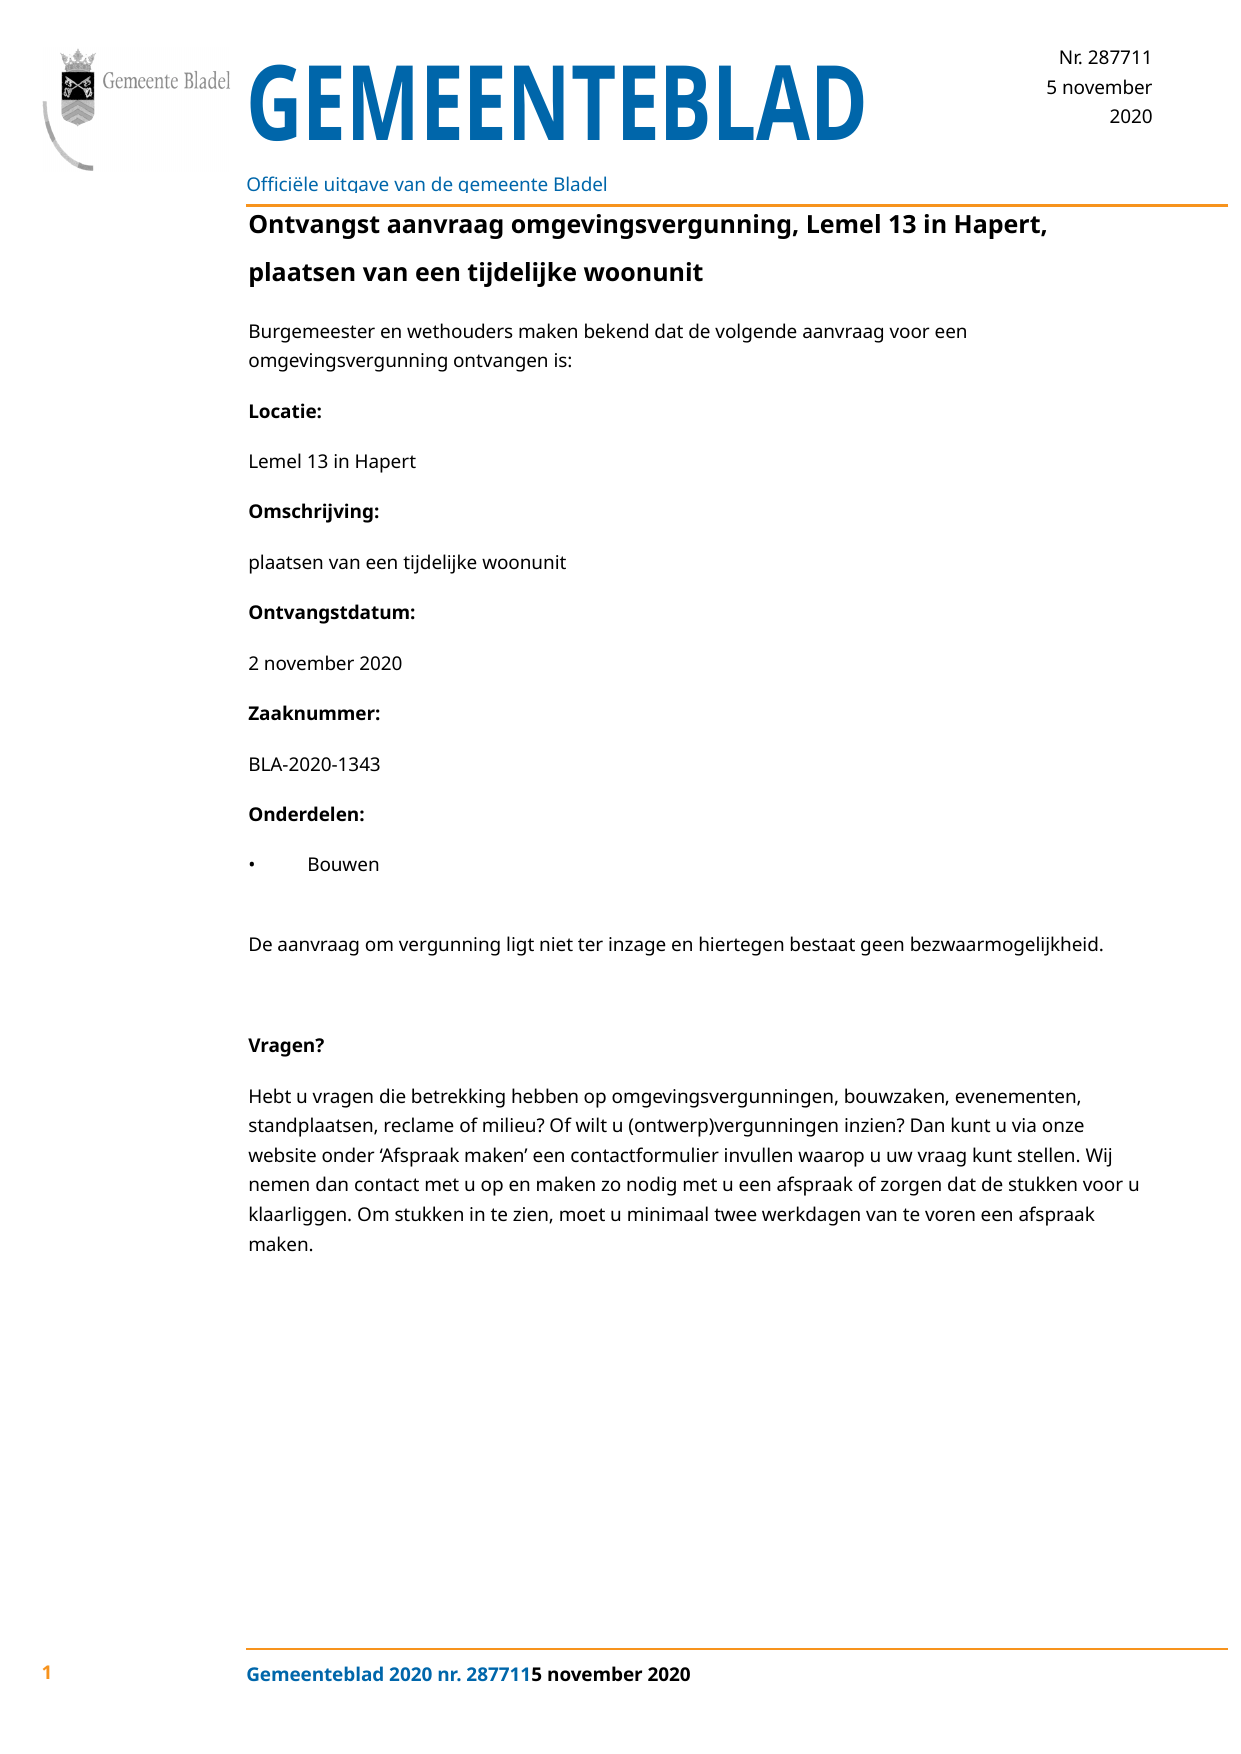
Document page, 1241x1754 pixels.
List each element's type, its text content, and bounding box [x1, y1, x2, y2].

text Ontvangstdatum: [248, 599, 1152, 625]
text Lemel 13 in Hapert [248, 448, 1152, 474]
text Vragen? [248, 1032, 1152, 1058]
text plaatsen van een tijdelijke woonunit [248, 549, 1152, 575]
picture [41, 47, 231, 172]
text Onderdelen: [248, 801, 1152, 827]
text Omschrijving: [248, 499, 1152, 524]
text Hebt u vragen die betrekking hebben op omgevingsvergunningen, bouwzaken, evenementen, standplaatsen, reclame of milieu? Of wilt u (ontwerp)vergunningen inzien? Dan kunt u via onze website onder ‘Afspraak maken’ een contactformulier invullen waarop u uw vraag kunt stellen. Wij nemen dan contact met u op en maken zo nodig met u een afspraak of zorgen dat de stukken voor u klaarliggen. Om stukken in te zien, moet u minimaal twee werkdagen van te voren een afspraak maken. [248, 1083, 1152, 1257]
list Bouwen [248, 852, 1152, 877]
text Burgemeester en wethouders maken bekend dat de volgende aanvraag voor een omgevingsvergunning ontvangen is: [248, 318, 1152, 373]
text 2 november 2020 [248, 650, 1152, 676]
text Locatie: [248, 398, 1152, 424]
text De aanvraag om vergunning ligt niet ter inzage en hiertegen bestaat geen bezwaarmogelijkheid. [248, 932, 1152, 957]
text Ontvangst aanvraag omgevingsvergunning, Lemel 13 in Hapert, plaatsen van een tijdelijke woonunit [248, 207, 1152, 288]
text Zaaknummer: [248, 700, 1152, 726]
text BLA-2020-1343 [248, 751, 1152, 777]
